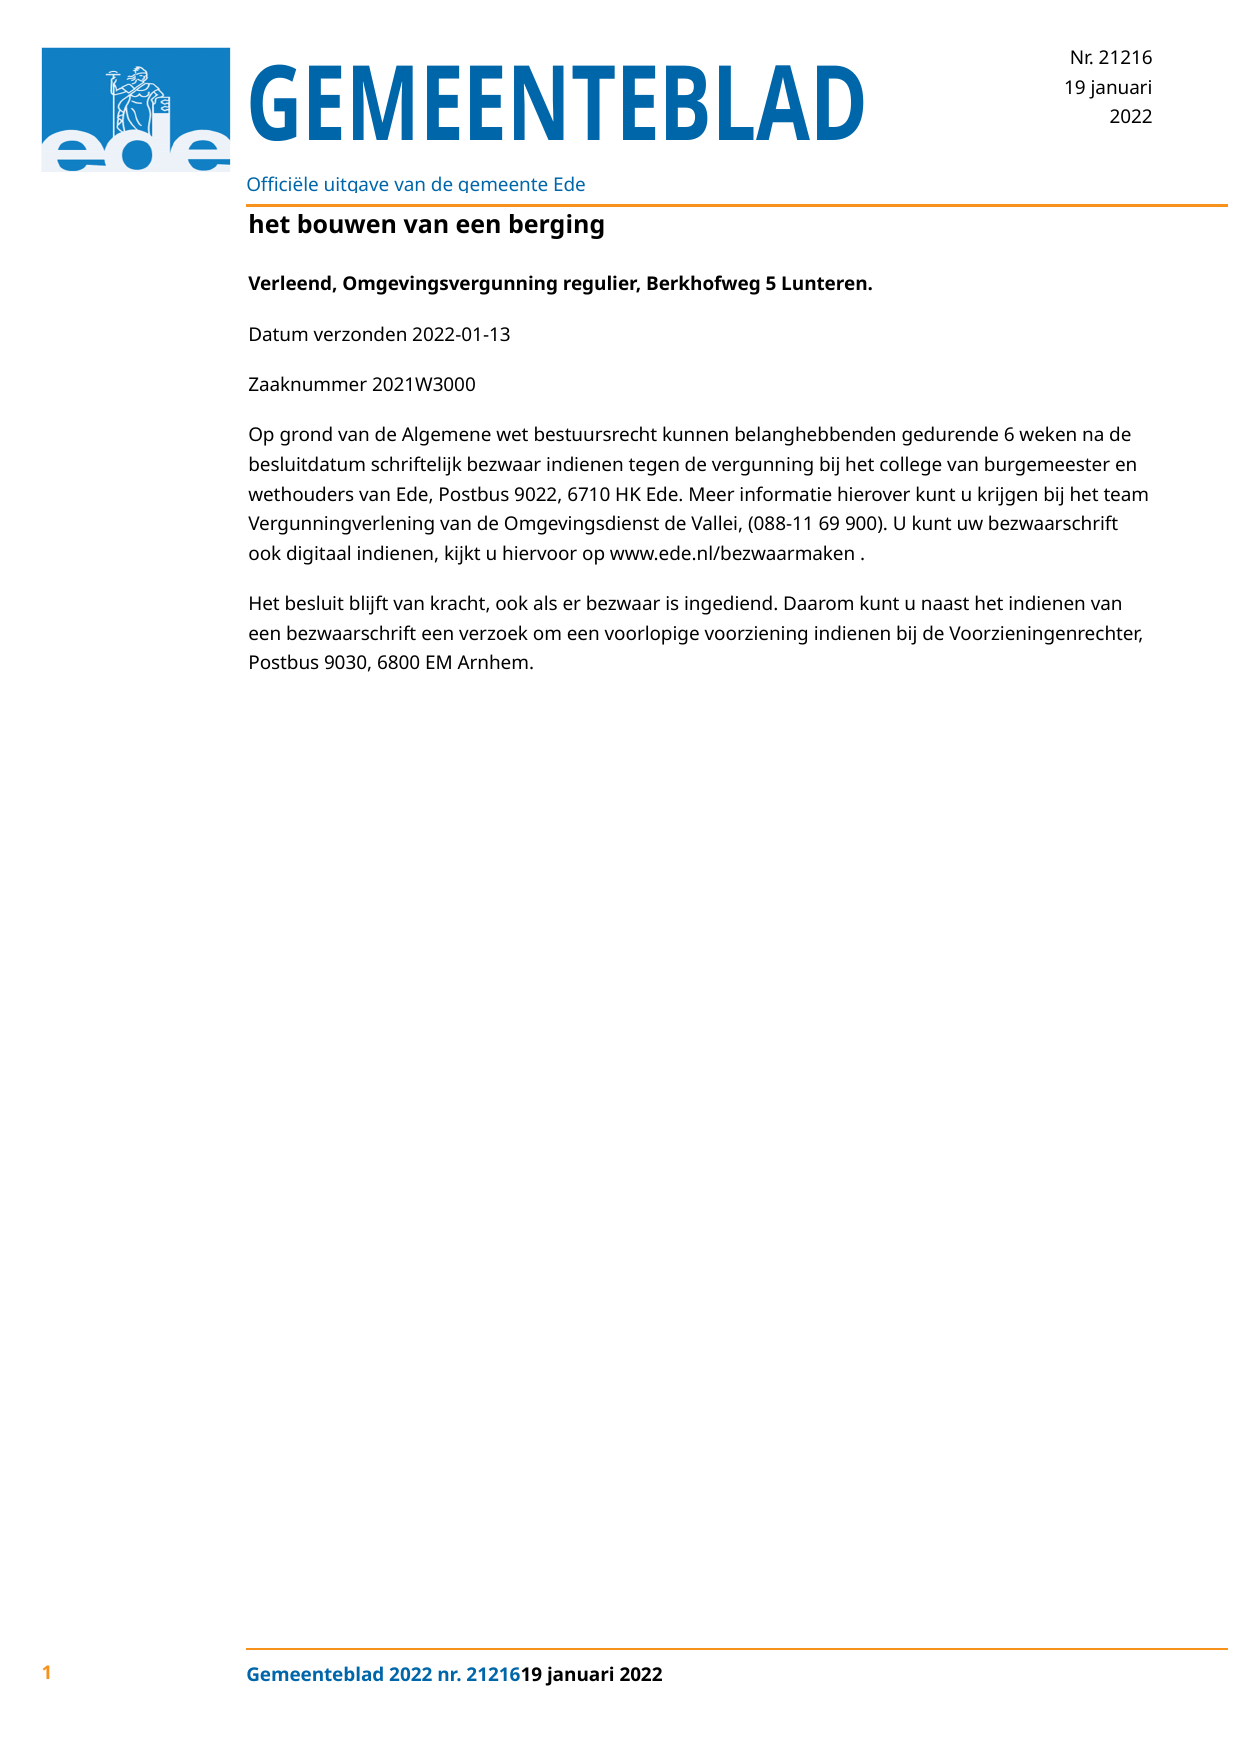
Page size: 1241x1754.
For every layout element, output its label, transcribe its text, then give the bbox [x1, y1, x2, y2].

text Datum verzonden 2022-01-13 [248, 321, 1152, 346]
text het bouwen van een berging [248, 207, 1152, 241]
picture [41, 47, 231, 172]
text Op grond van de Algemene wet bestuursrecht kunnen belanghebbenden gedurende 6 weken na de besluitdatum schriftelijk bezwaar indienen tegen de vergunning bij het college van burgemeester en wethouders van Ede, Postbus 9022, 6710 HK Ede. Meer informatie hierover kunt u krijgen bij het team Vergunningverlening van de Omgevingsdienst de Vallei, (088-11 69 900). U kunt uw bezwaarschrift ook digitaal indienen, kijkt u hiervoor op www.ede.nl/bezwaarmaken . [248, 422, 1152, 566]
text Het besluit blijft van kracht, ook als er bezwaar is ingediend. Daarom kunt u naast het indienen van een bezwaarschrift een verzoek om een voorlopige voorziening indienen bij de Voorzieningenrechter, Postbus 9030, 6800 EM Arnhem. [248, 590, 1152, 675]
text Zaaknummer 2021W3000 [248, 371, 1152, 397]
text Verleend, Omgevingsvergunning regulier, Berkhofweg 5 Lunteren. [248, 270, 1152, 296]
